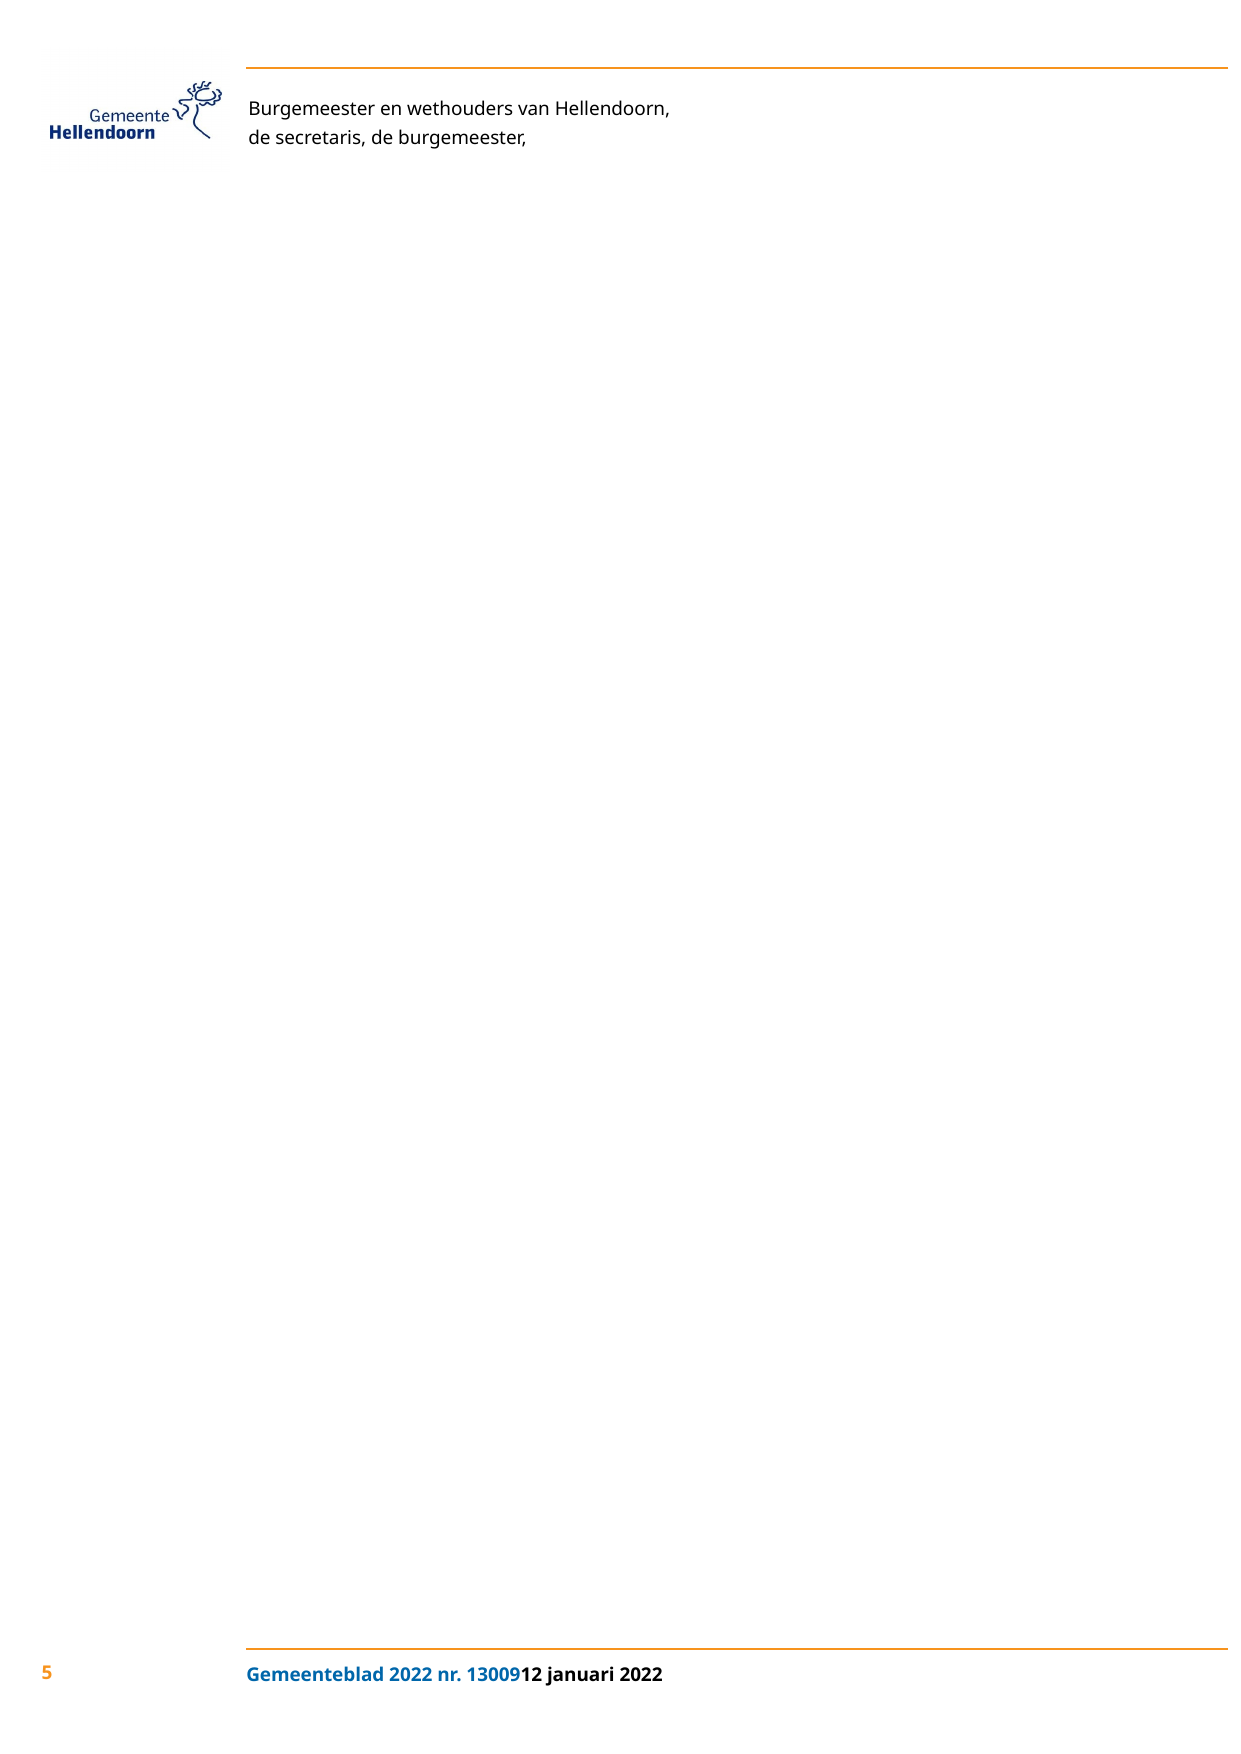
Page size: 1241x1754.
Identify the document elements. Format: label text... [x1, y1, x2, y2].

picture [41, 47, 231, 172]
text de secretaris, de burgemeester, [248, 124, 1152, 150]
text Burgemeester en wethouders van Hellendoorn, [248, 95, 1152, 121]
